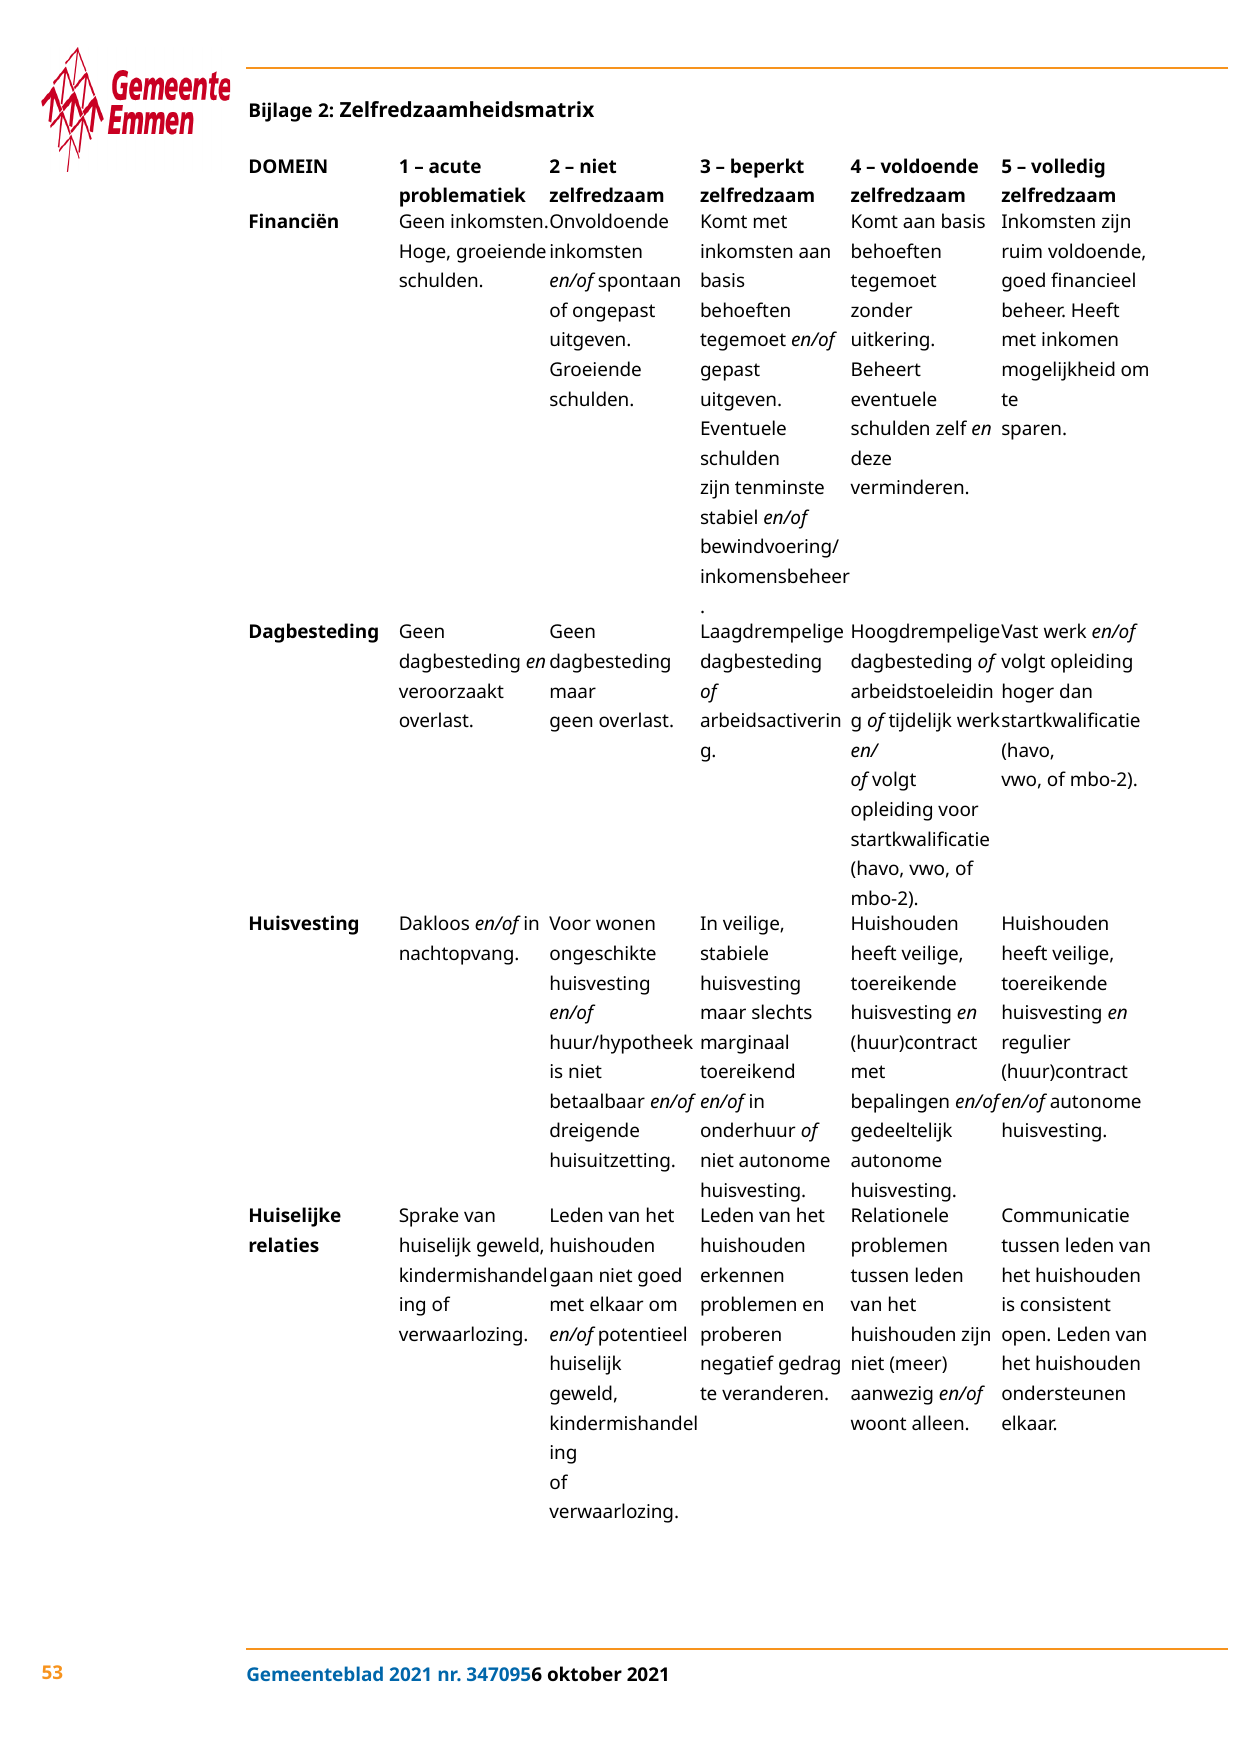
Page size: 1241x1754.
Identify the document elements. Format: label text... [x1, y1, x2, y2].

table_cell Sprake van huiselijk geweld, kindermishandeling of verwaarlozing. [399, 1203, 549, 1524]
text Bijlage 2: Zelfredzaamheidsmatrix [248, 95, 1152, 123]
table_cell Leden van het huishouden gaan niet goed met elkaar om en/of potentieel huiselijk geweld, kindermishandeling of verwaarlozing. [549, 1203, 700, 1524]
table_cell Dagbesteding [248, 619, 398, 911]
table_cell Inkomsten zijn ruim voldoende, goed financieel beheer. Heeft met inkomen mogelijkheid om te sparen. [1001, 208, 1152, 619]
table_cell Onvoldoende inkomsten en/of spontaan of ongepast uitgeven. Groeiende schulden. [549, 208, 700, 619]
table_cell Vast werk en/of volgt opleiding hoger dan startkwalificatie (havo, vwo, of mbo-2). [1001, 619, 1152, 911]
table_cell Huisvesting [248, 911, 398, 1203]
table_cell Leden van het huishouden erkennen problemen en proberen negatief gedrag te veranderen. [700, 1203, 850, 1524]
table_cell Relationele problemen tussen leden van het huishouden zijn niet (meer) aanwezig en/of woont alleen. [850, 1203, 1001, 1524]
table_cell Huishouden heeft veilige, toereikende huisvesting en (huur)contract met bepalingen en/of gedeeltelijk autonome huisvesting. [850, 911, 1001, 1203]
table_cell Voor wonen ongeschikte huisvesting en/of huur/hypotheek is niet betaalbaar en/of dreigende huisuitzetting. [549, 911, 700, 1203]
table_header DOMEIN [248, 153, 398, 208]
table_cell Komt aan basis behoeften tegemoet zonder uitkering. Beheert eventuele schulden zelf en deze verminderen. [850, 208, 1001, 619]
table_header 2 – niet zelfredzaam [549, 153, 700, 208]
table_header 1 – acute problematiek [399, 153, 549, 208]
table_header 4 – voldoende zelfredzaam [850, 153, 1001, 208]
table_header 3 – beperkt zelfredzaam [700, 153, 850, 208]
table_cell Communicatie tussen leden van het huishouden is consistent open. Leden van het huishouden ondersteunen elkaar. [1001, 1203, 1152, 1524]
table_cell Geen dagbesteding maar geen overlast. [549, 619, 700, 911]
table_cell Komt met inkomsten aan basis behoeften tegemoet en/of gepast uitgeven. Eventuele schulden zijn tenminste stabiel en/of bewindvoering/inkomensbeheer. [700, 208, 850, 619]
table_cell Geen dagbesteding en veroorzaakt overlast. [399, 619, 549, 911]
table_cell Huiselijke relaties [248, 1203, 398, 1524]
table_header 5 – volledig zelfredzaam [1001, 153, 1152, 208]
table_cell In veilige, stabiele huisvesting maar slechts marginaal toereikend en/of in onderhuur of niet autonome huisvesting. [700, 911, 850, 1203]
picture [41, 47, 231, 172]
table_cell Laagdrempelige dagbesteding of arbeidsactivering. [700, 619, 850, 911]
table_cell Huishouden heeft veilige, toereikende huisvesting en regulier (huur)contract en/of autonome huisvesting. [1001, 911, 1152, 1203]
table_cell Dakloos en/of in nachtopvang. [399, 911, 549, 1203]
table_cell Geen inkomsten. Hoge, groeiende schulden. [399, 208, 549, 619]
table_cell Hoogdrempelige dagbesteding of arbeidstoeleiding of tijdelijk werk en/ of volgt opleiding voor startkwalificatie (havo, vwo, of mbo-2). [850, 619, 1001, 911]
table_cell Financiën [248, 208, 398, 619]
